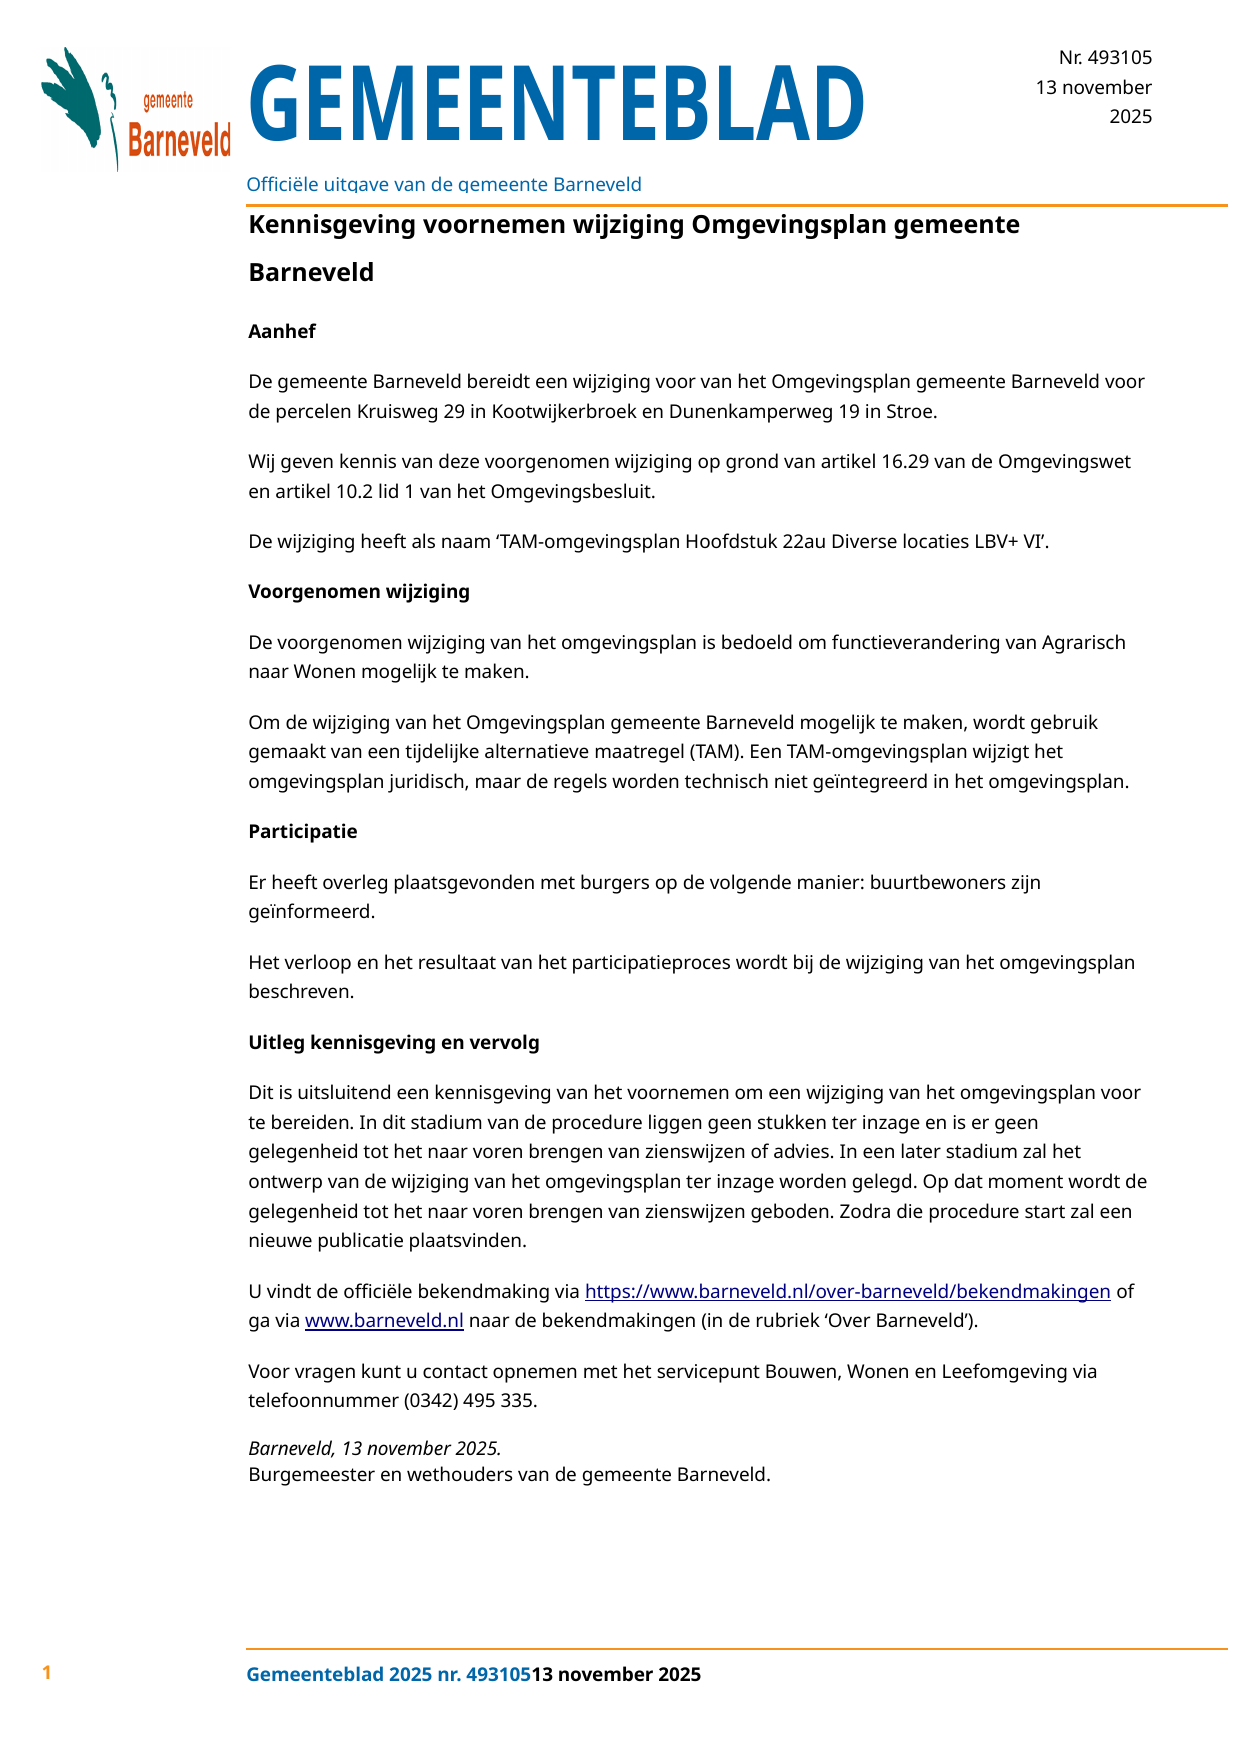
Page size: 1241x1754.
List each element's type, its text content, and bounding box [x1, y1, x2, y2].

text Participatie [248, 819, 1152, 844]
text Voor vragen kunt u contact opnemen met het servicepunt Bouwen, Wonen en Leefomgeving via telefoonnummer (0342) 495 335. [248, 1358, 1152, 1413]
text Burgemeester en wethouders van de gemeente Barneveld. [248, 1461, 1152, 1487]
text Aanhef [248, 318, 1152, 344]
text U vindt de officiële bekendmaking via https://www.barneveld.nl/over-barneveld/bekendmakingen of ga via www.barneveld.nl naar de bekendmakingen (in de rubriek ‘Over Barneveld’). [248, 1278, 1152, 1333]
text De wijziging heeft als naam ‘TAM-omgevingsplan Hoofdstuk 22au Diverse locaties LBV+ VI’. [248, 528, 1152, 554]
text Kennisgeving voornemen wijziging Omgevingsplan gemeente Barneveld [248, 207, 1152, 288]
text Voorgenomen wijziging [248, 579, 1152, 604]
text Wij geven kennis van deze voorgenomen wijziging op grond van artikel 16.29 van de Omgevingswet en artikel 10.2 lid 1 van het Omgevingsbesluit. [248, 448, 1152, 504]
text De gemeente Barneveld bereidt een wijziging voor van het Omgevingsplan gemeente Barneveld voor de percelen Kruisweg 29 in Kootwijkerbroek en Dunenkamperweg 19 in Stroe. [248, 368, 1152, 424]
text Om de wijziging van het Omgevingsplan gemeente Barneveld mogelijk te maken, wordt gebruik gemaakt van een tijdelijke alternatieve maatregel (TAM). Een TAM-omgevingsplan wijzigt het omgevingsplan juridisch, maar de regels worden technisch niet geïntegreerd in het omgevingsplan. [248, 709, 1152, 794]
text Dit is uitsluitend een kennisgeving van het voornemen om een wijziging van het omgevingsplan voor te bereiden. In dit stadium van de procedure liggen geen stukken ter inzage en is er geen gelegenheid tot het naar voren brengen van zienswijzen of advies. In een later stadium zal het ontwerp van de wijziging van het omgevingsplan ter inzage worden gelegd. Op dat moment wordt de gelegenheid tot het naar voren brengen van zienswijzen geboden. Zodra die procedure start zal een nieuwe publicatie plaatsvinden. [248, 1079, 1152, 1253]
text Er heeft overleg plaatsgevonden met burgers op de volgende manier: buurtbewoners zijn geïnformeerd. [248, 869, 1152, 924]
text Uitleg kennisgeving en vervolg [248, 1029, 1152, 1055]
text Het verloop en het resultaat van het participatieproces wordt bij de wijziging van het omgevingsplan beschreven. [248, 949, 1152, 1004]
text Barneveld, 13 november 2025. [248, 1435, 1152, 1461]
text De voorgenomen wijziging van het omgevingsplan is bedoeld om functieverandering van Agrarisch naar Wonen mogelijk te maken. [248, 629, 1152, 684]
picture [41, 47, 231, 172]
